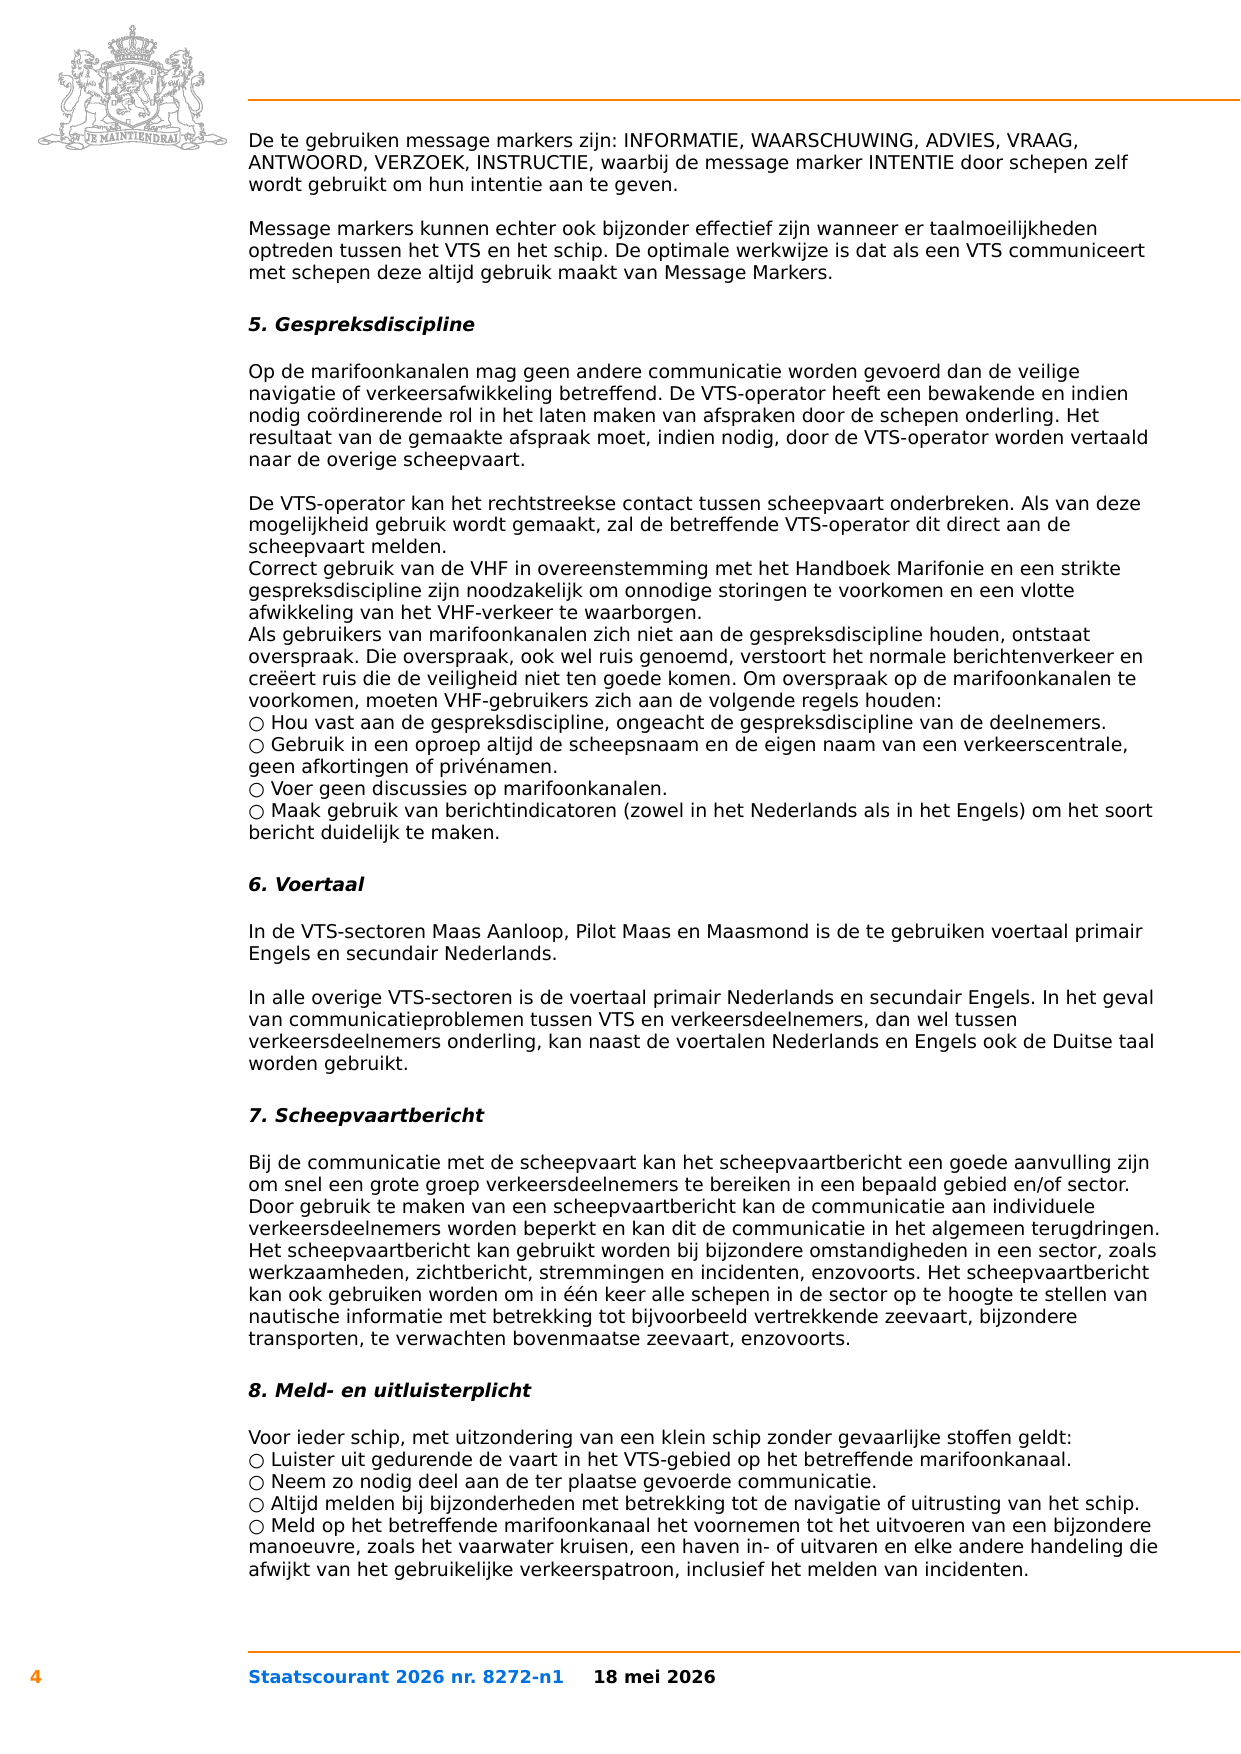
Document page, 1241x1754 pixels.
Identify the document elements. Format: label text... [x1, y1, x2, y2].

text Het scheepvaartbericht kan gebruikt worden bij bijzondere omstandigheden in een sector, zoals werkzaamheden, zichtbericht, stremmingen en incidenten, enzovoorts. Het scheepvaartbericht kan ook gebruiken worden om in één keer alle schepen in de sector op te hoogte te stellen van nautische informatie met betrekking tot bijvoorbeeld vertrekkende zeevaart, bijzondere transporten, te verwachten bovenmaatse zeevaart, enzovoorts. [248, 1240, 1163, 1349]
text ○ Luister uit gedurende de vaart in het VTS-gebied op het betreffende marifoonkanaal. [248, 1448, 1163, 1471]
text De VTS-operator kan het rechtstreekse contact tussen scheepvaart onderbreken. Als van deze mogelijkheid gebruik wordt gemaakt, zal de betreffende VTS-operator dit direct aan de scheepvaart melden. [248, 492, 1163, 558]
text ○ Gebruik in een oproep altijd de scheepsnaam en de eigen naam van een verkeerscentrale, geen afkortingen of privénamen. [248, 734, 1163, 778]
text ○ Neem zo nodig deel aan de ter plaatse gevoerde communicatie. [248, 1471, 1163, 1492]
text ○ Hou vast aan de gespreksdiscipline, ongeacht de gespreksdiscipline van de deelnemers. [248, 712, 1163, 734]
subtitle 5. Gespreksdiscipline [248, 314, 1163, 336]
subtitle 8. Meld- en uitluisterplicht [248, 1379, 1163, 1402]
text ○ Voer geen discussies op marifoonkanalen. [248, 778, 1163, 800]
text In de VTS-sectoren Maas Aanloop, Pilot Maas en Maasmond is de te gebruiken voertaal primair Engels en secundair Nederlands. [248, 921, 1163, 965]
text Bij de communicatie met de scheepvaart kan het scheepvaartbericht een goede aanvulling zijn om snel een grote groep verkeersdeelnemers te bereiken in een bepaald gebied en/of sector. Door gebruik te maken van een scheepvaartbericht kan de communicatie aan individuele verkeersdeelnemers worden beperkt en kan dit de communicatie in het algemeen terugdringen. [248, 1152, 1163, 1240]
subtitle 6. Voertaal [248, 874, 1163, 896]
text ○ Maak gebruik van berichtindicatoren (zowel in het Nederlands als in het Engels) om het soort bericht duidelijk te maken. [248, 800, 1163, 844]
text ○ Altijd melden bij bijzonderheden met betrekking tot de navigatie of uitrusting van het schip. [248, 1492, 1163, 1514]
text Als gebruikers van marifoonkanalen zich niet aan de gespreksdiscipline houden, ontstaat overspraak. Die overspraak, ook wel ruis genoemd, verstoort het normale berichtenverkeer en creëert ruis die de veiligheid niet ten goede komen. Om overspraak op de marifoonkanalen te voorkomen, moeten VHF-gebruikers zich aan de volgende regels houden: [248, 624, 1163, 712]
text Message markers kunnen echter ook bijzonder effectief zijn wanneer er taalmoeilijkheden optreden tussen het VTS en het schip. De optimale werkwijze is dat als een VTS communiceert met schepen deze altijd gebruik maakt van Message Markers. [248, 218, 1163, 284]
text ○ Meld op het betreffende marifoonkanaal het voornemen tot het uitvoeren van een bijzondere manoeuvre, zoals het vaarwater kruisen, een haven in- of uitvaren en elke andere handeling die afwijkt van het gebruikelijke verkeerspatroon, inclusief het melden van incidenten. [248, 1514, 1163, 1580]
text Correct gebruik van de VHF in overeenstemming met het Handboek Marifonie en een strikte gespreksdiscipline zijn noodzakelijk om onnodige storingen te voorkomen en een vlotte afwikkeling van het VHF-verkeer te waarborgen. [248, 558, 1163, 624]
text Op de marifoonkanalen mag geen andere communicatie worden gevoerd dan de veilige navigatie of verkeersafwikkeling betreffend. De VTS-operator heeft een bewakende en indien nodig coördinerende rol in het laten maken van afspraken door de schepen onderling. Het resultaat van de gemaakte afspraak moet, indien nodig, door de VTS-operator worden vertaald naar de overige scheepvaart. [248, 361, 1163, 471]
text Voor ieder schip, met uitzondering van een klein schip zonder gevaarlijke stoffen geldt: [248, 1427, 1163, 1448]
text De te gebruiken message markers zijn: INFORMATIE, WAARSCHUWING, ADVIES, VRAAG, ANTWOORD, VERZOEK, INSTRUCTIE, waarbij de message marker INTENTIE door schepen zelf wordt gebruikt om hun intentie aan te geven. [248, 130, 1163, 196]
subtitle 7. Scheepvaartbericht [248, 1105, 1163, 1127]
text In alle overige VTS-sectoren is de voertaal primair Nederlands en secundair Engels. In het geval van communicatieproblemen tussen VTS en verkeersdeelnemers, dan wel tussen verkeersdeelnemers onderling, kan naast de voertalen Nederlands en Engels ook de Duitse taal worden gebruikt. [248, 987, 1163, 1075]
picture [38, 25, 227, 150]
